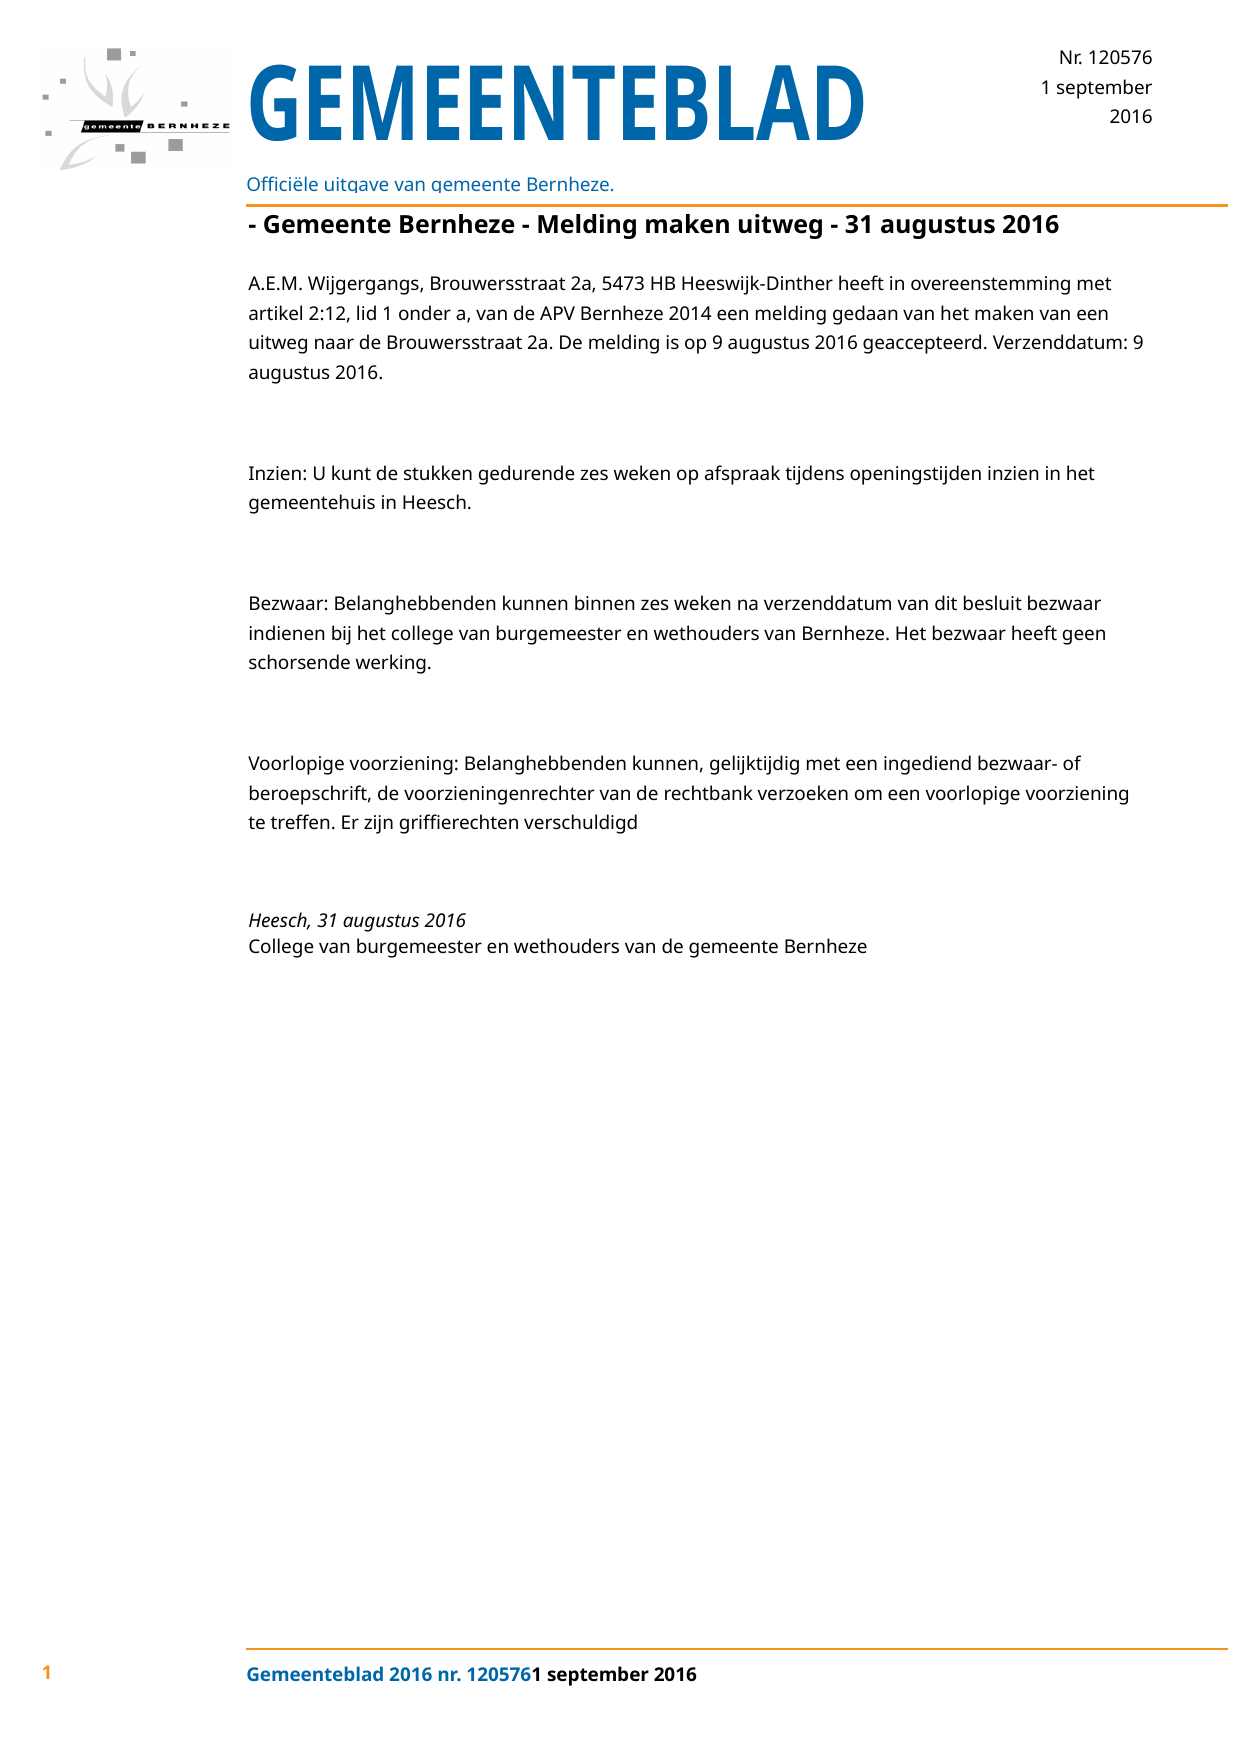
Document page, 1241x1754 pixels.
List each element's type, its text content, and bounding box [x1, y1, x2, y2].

text A.E.M. Wijgergangs, Brouwersstraat 2a, 5473 HB Heeswijk-Dinther heeft in overeenstemming met artikel 2:12, lid 1 onder a, van de APV Bernheze 2014 een melding gedaan van het maken van een uitweg naar de Brouwersstraat 2a. De melding is op 9 augustus 2016 geaccepteerd. Verzenddatum: 9 augustus 2016. [248, 270, 1152, 385]
text Voorlopige voorziening: Belanghebbenden kunnen, gelijktijdig met een ingediend bezwaar- of beroepschrift, de voorzieningenrechter van de rechtbank verzoeken om een voorlopige voorziening te treffen. Er zijn griffierechten verschuldigd [248, 750, 1152, 835]
picture [41, 47, 231, 172]
text - Gemeente Bernheze - Melding maken uitweg - 31 augustus 2016 [248, 207, 1152, 241]
text Heesch, 31 augustus 2016 [248, 908, 1152, 933]
text College van burgemeester en wethouders van de gemeente Bernheze [248, 933, 1152, 959]
text Inzien: U kunt de stukken gedurende zes weken op afspraak tijdens openingstijden inzien in het gemeentehuis in Heesch. [248, 460, 1152, 515]
text Bezwaar: Belanghebbenden kunnen binnen zes weken na verzenddatum van dit besluit bezwaar indienen bij het college van burgemeester en wethouders van Bernheze. Het bezwaar heeft geen schorsende werking. [248, 590, 1152, 675]
